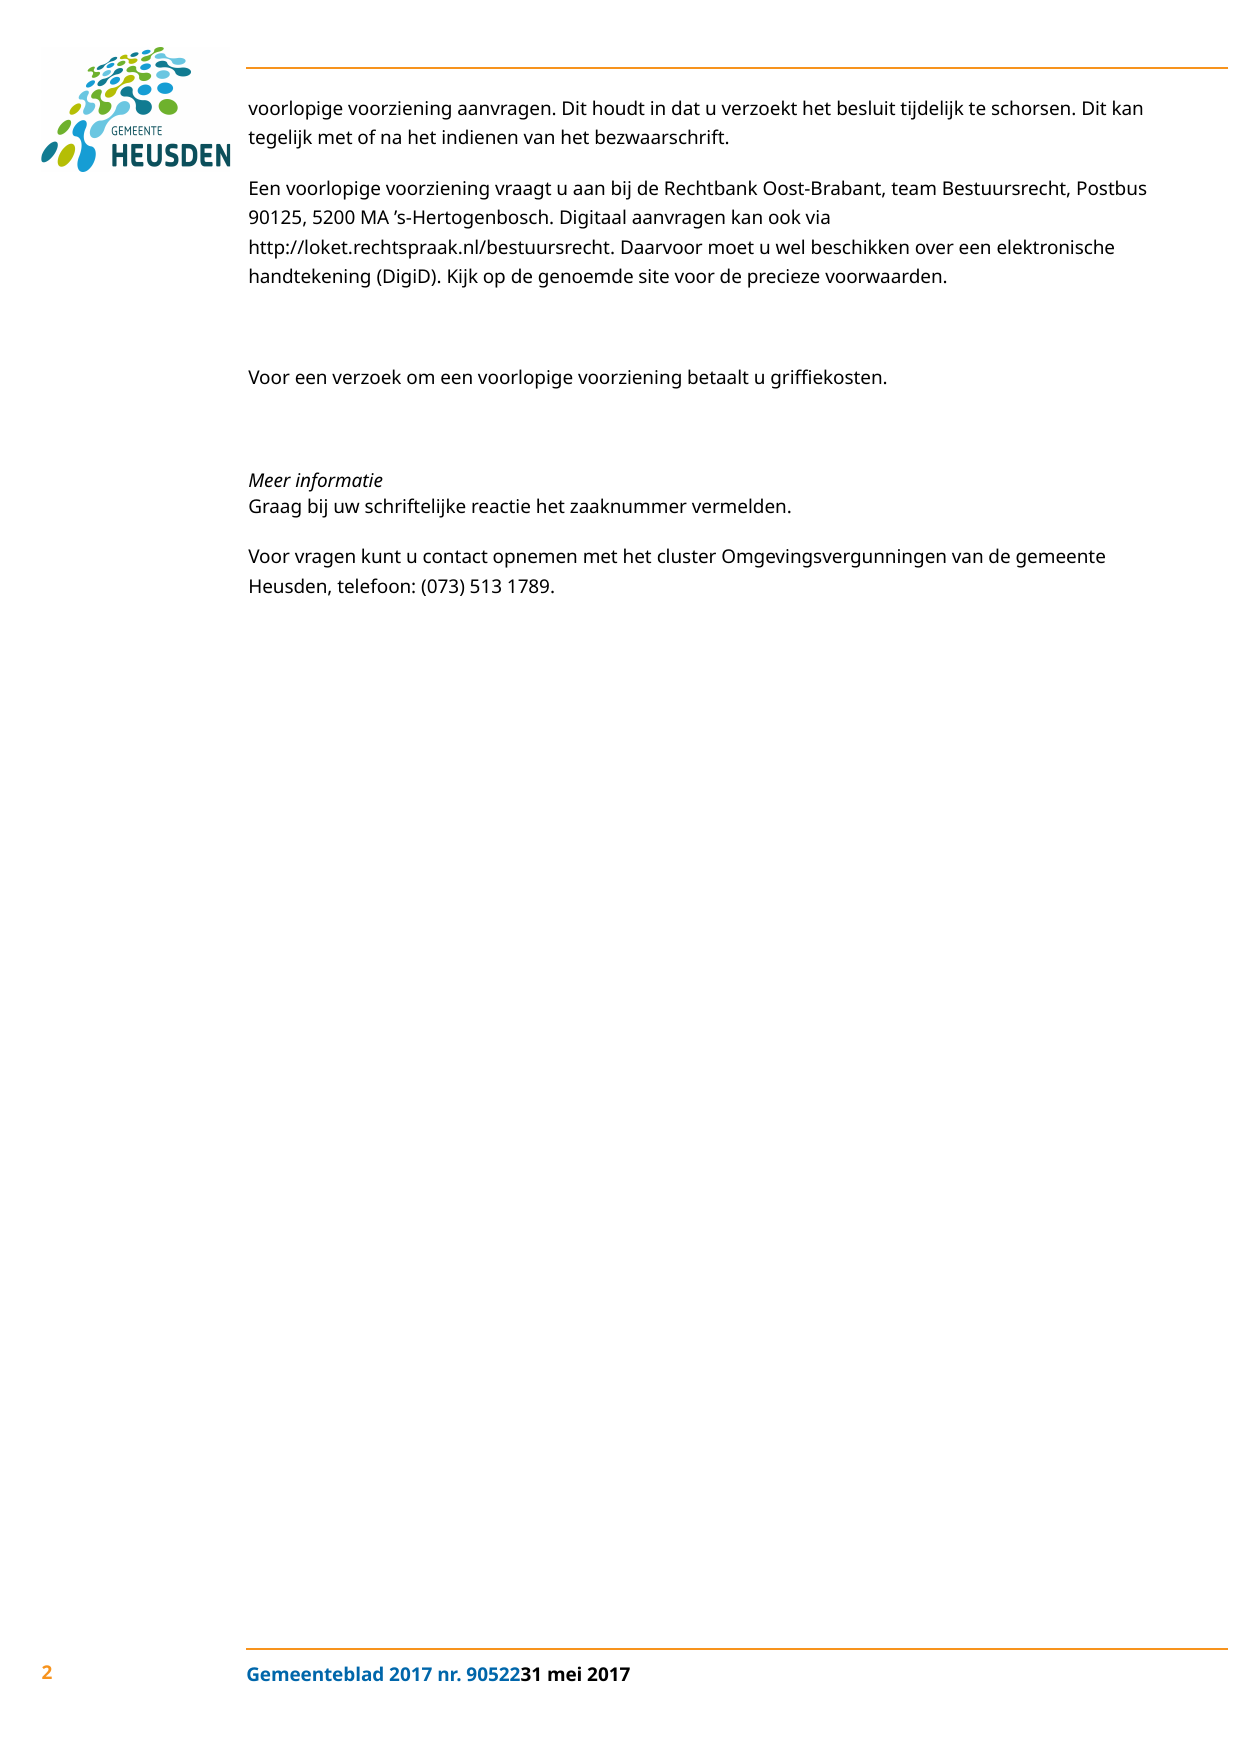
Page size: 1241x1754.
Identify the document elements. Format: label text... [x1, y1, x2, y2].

picture [41, 47, 231, 172]
text Een voorlopige voorziening vraagt u aan bij de Rechtbank Oost-Brabant, team Bestuursrecht, Postbus 90125, 5200 MA ’s-Hertogenbosch. Digitaal aanvragen kan ook via http://loket.rechtspraak.nl/bestuursrecht. Daarvoor moet u wel beschikken over een elektronische handtekening (DigiD). Kijk op de genoemde site voor de precieze voorwaarden. [248, 175, 1152, 289]
text Graag bij uw schriftelijke reactie het zaaknummer vermelden. [248, 493, 1152, 519]
text voorlopige voorziening aanvragen. Dit houdt in dat u verzoekt het besluit tijdelijk te schorsen. Dit kan tegelijk met of na het indienen van het bezwaarschrift. [248, 95, 1152, 150]
text Voor een verzoek om een voorlopige voorziening betaalt u griffiekosten. [248, 364, 1152, 390]
text Meer informatie [248, 468, 1152, 493]
text Voor vragen kunt u contact opnemen met het cluster Omgevingsvergunningen van de gemeente Heusden, telefoon: (073) 513 1789. [248, 544, 1152, 599]
